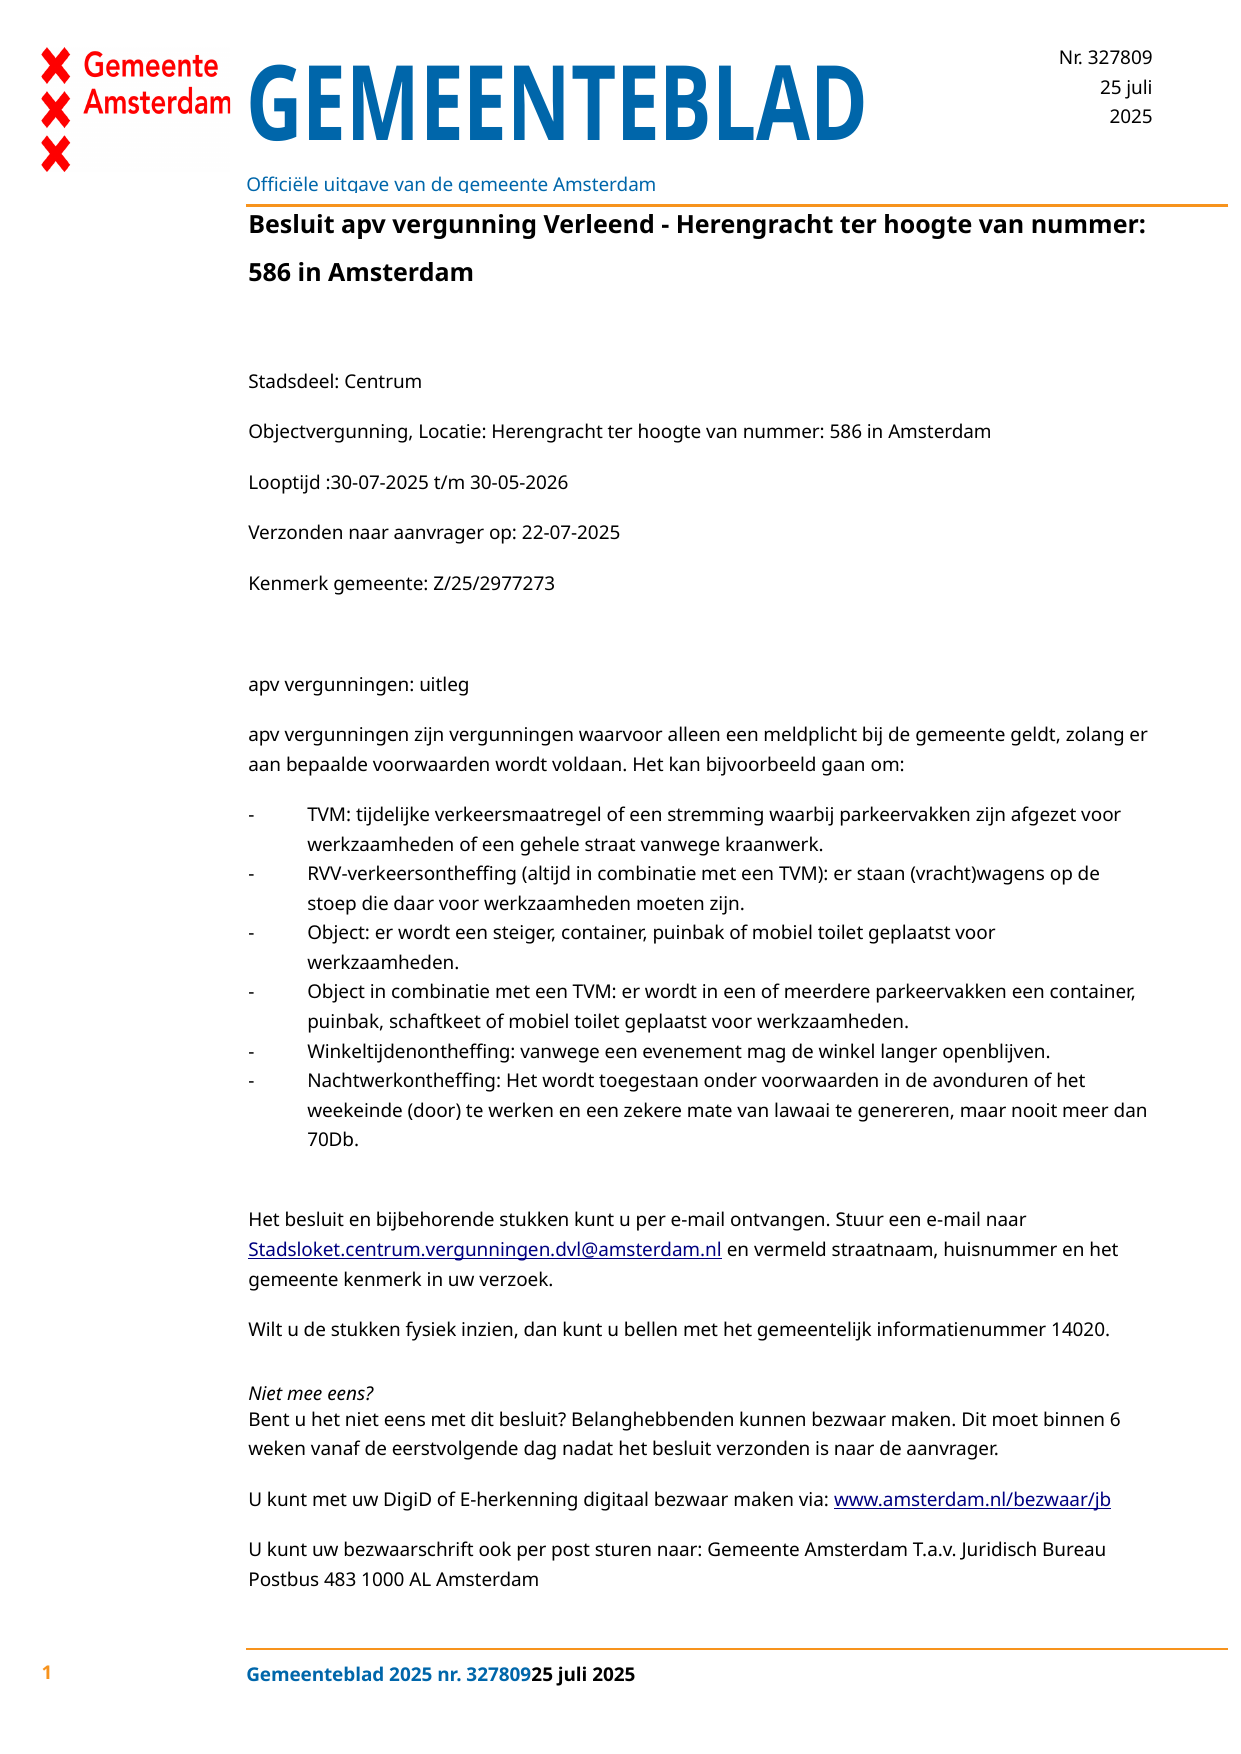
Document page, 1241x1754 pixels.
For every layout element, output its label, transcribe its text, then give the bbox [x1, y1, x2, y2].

list RVV-verkeersontheffing (altijd in combinatie met een TVM): er staan (vracht)wagens op de stoep die daar voor werkzaamheden moeten zijn. [248, 860, 1152, 916]
text Wilt u de stukken fysiek inzien, dan kunt u bellen met het gemeentelijk informatienummer 14020. [248, 1316, 1152, 1342]
text apv vergunningen: uitleg [248, 671, 1152, 697]
text Besluit apv vergunning Verleend - Herengracht ter hoogte van nummer: 586 in Amsterdam [248, 207, 1152, 288]
text apv vergunningen zijn vergunningen waarvoor alleen een meldplicht bij de gemeente geldt, zolang er aan bepaalde voorwaarden wordt voldaan. Het kan bijvoorbeeld gaan om: [248, 721, 1152, 777]
list Object in combinatie met een TVM: er wordt in een of meerdere parkeervakken een container, puinbak, schaftkeet of mobiel toilet geplaatst voor werkzaamheden. [248, 979, 1152, 1034]
text Stadsdeel: Centrum [248, 368, 1152, 394]
list Winkeltijdenontheffing: vanwege een evenement mag de winkel langer openblijven. [248, 1038, 1152, 1064]
picture [41, 47, 231, 172]
text U kunt met uw DigiD of E-herkenning digitaal bezwaar maken via: www.amsterdam.nl/bezwaar/jb [248, 1486, 1152, 1512]
text Bent u het niet eens met dit besluit? Belanghebbenden kunnen bezwaar maken. Dit moet binnen 6 weken vanaf de eerstvolgende dag nadat het besluit verzonden is naar de aanvrager. [248, 1406, 1152, 1461]
text Objectvergunning, Locatie: Herengracht ter hoogte van nummer: 586 in Amsterdam [248, 419, 1152, 444]
text Verzonden naar aanvrager op: 22-07-2025 [248, 519, 1152, 545]
text Het besluit en bijbehorende stukken kunt u per e-mail ontvangen. Stuur een e-mail naar Stadsloket.centrum.vergunningen.dvl@amsterdam.nl en vermeld straatnaam, huisnummer en het gemeente kenmerk in uw verzoek. [248, 1207, 1152, 1292]
text Kenmerk gemeente: Z/25/2977273 [248, 570, 1152, 596]
list Object: er wordt een steiger, container, puinbak of mobiel toilet geplaatst voor werkzaamheden. [248, 919, 1152, 975]
text Looptijd :30-07-2025 t/m 30-05-2026 [248, 469, 1152, 495]
text U kunt uw bezwaarschrift ook per post sturen naar: Gemeente Amsterdam T.a.v. Juridisch Bureau Postbus 483 1000 AL Amsterdam [248, 1536, 1152, 1592]
list TVM: tijdelijke verkeersmaatregel of een stremming waarbij parkeervakken zijn afgezet voor werkzaamheden of een gehele straat vanwege kraanwerk. [248, 801, 1152, 857]
list Nachtwerkontheffing: Het wordt toegestaan onder voorwaarden in de avonduren of het weekeinde (door) te werken en een zekere mate van lawaai te genereren, maar nooit meer dan 70Db. [248, 1067, 1152, 1152]
text Niet mee eens? [248, 1380, 1152, 1406]
